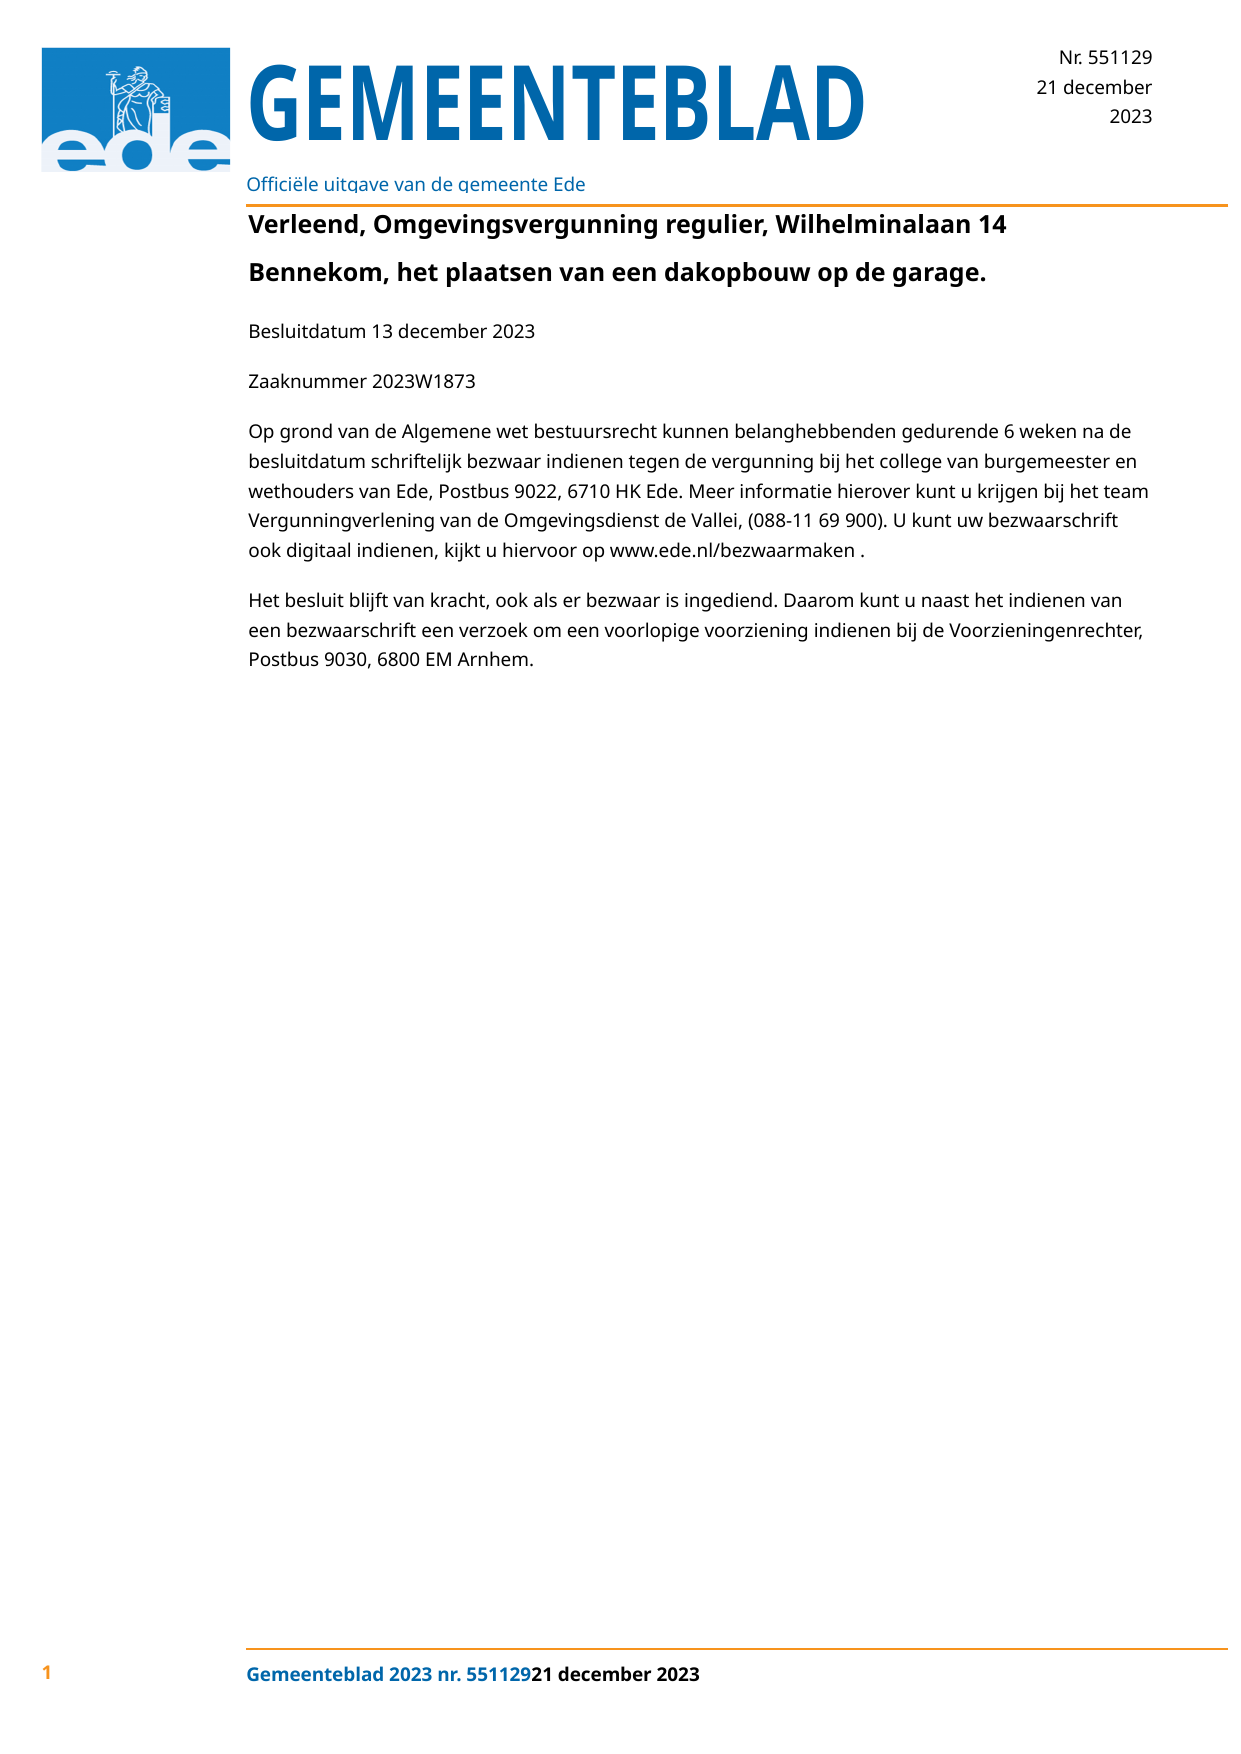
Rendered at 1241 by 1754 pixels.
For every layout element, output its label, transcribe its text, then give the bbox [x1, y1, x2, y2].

text Verleend, Omgevingsvergunning regulier, Wilhelminalaan 14 Bennekom, het plaatsen van een dakopbouw op de garage. [248, 207, 1152, 288]
text Op grond van de Algemene wet bestuursrecht kunnen belanghebbenden gedurende 6 weken na de besluitdatum schriftelijk bezwaar indienen tegen de vergunning bij het college van burgemeester en wethouders van Ede, Postbus 9022, 6710 HK Ede. Meer informatie hierover kunt u krijgen bij het team Vergunningverlening van de Omgevingsdienst de Vallei, (088-11 69 900). U kunt uw bezwaarschrift ook digitaal indienen, kijkt u hiervoor op www.ede.nl/bezwaarmaken . [248, 419, 1152, 563]
text Besluitdatum 13 december 2023 [248, 318, 1152, 344]
text Zaaknummer 2023W1873 [248, 368, 1152, 394]
picture [41, 47, 231, 172]
text Het besluit blijft van kracht, ook als er bezwaar is ingediend. Daarom kunt u naast het indienen van een bezwaarschrift een verzoek om een voorlopige voorziening indienen bij de Voorzieningenrechter, Postbus 9030, 6800 EM Arnhem. [248, 587, 1152, 672]
